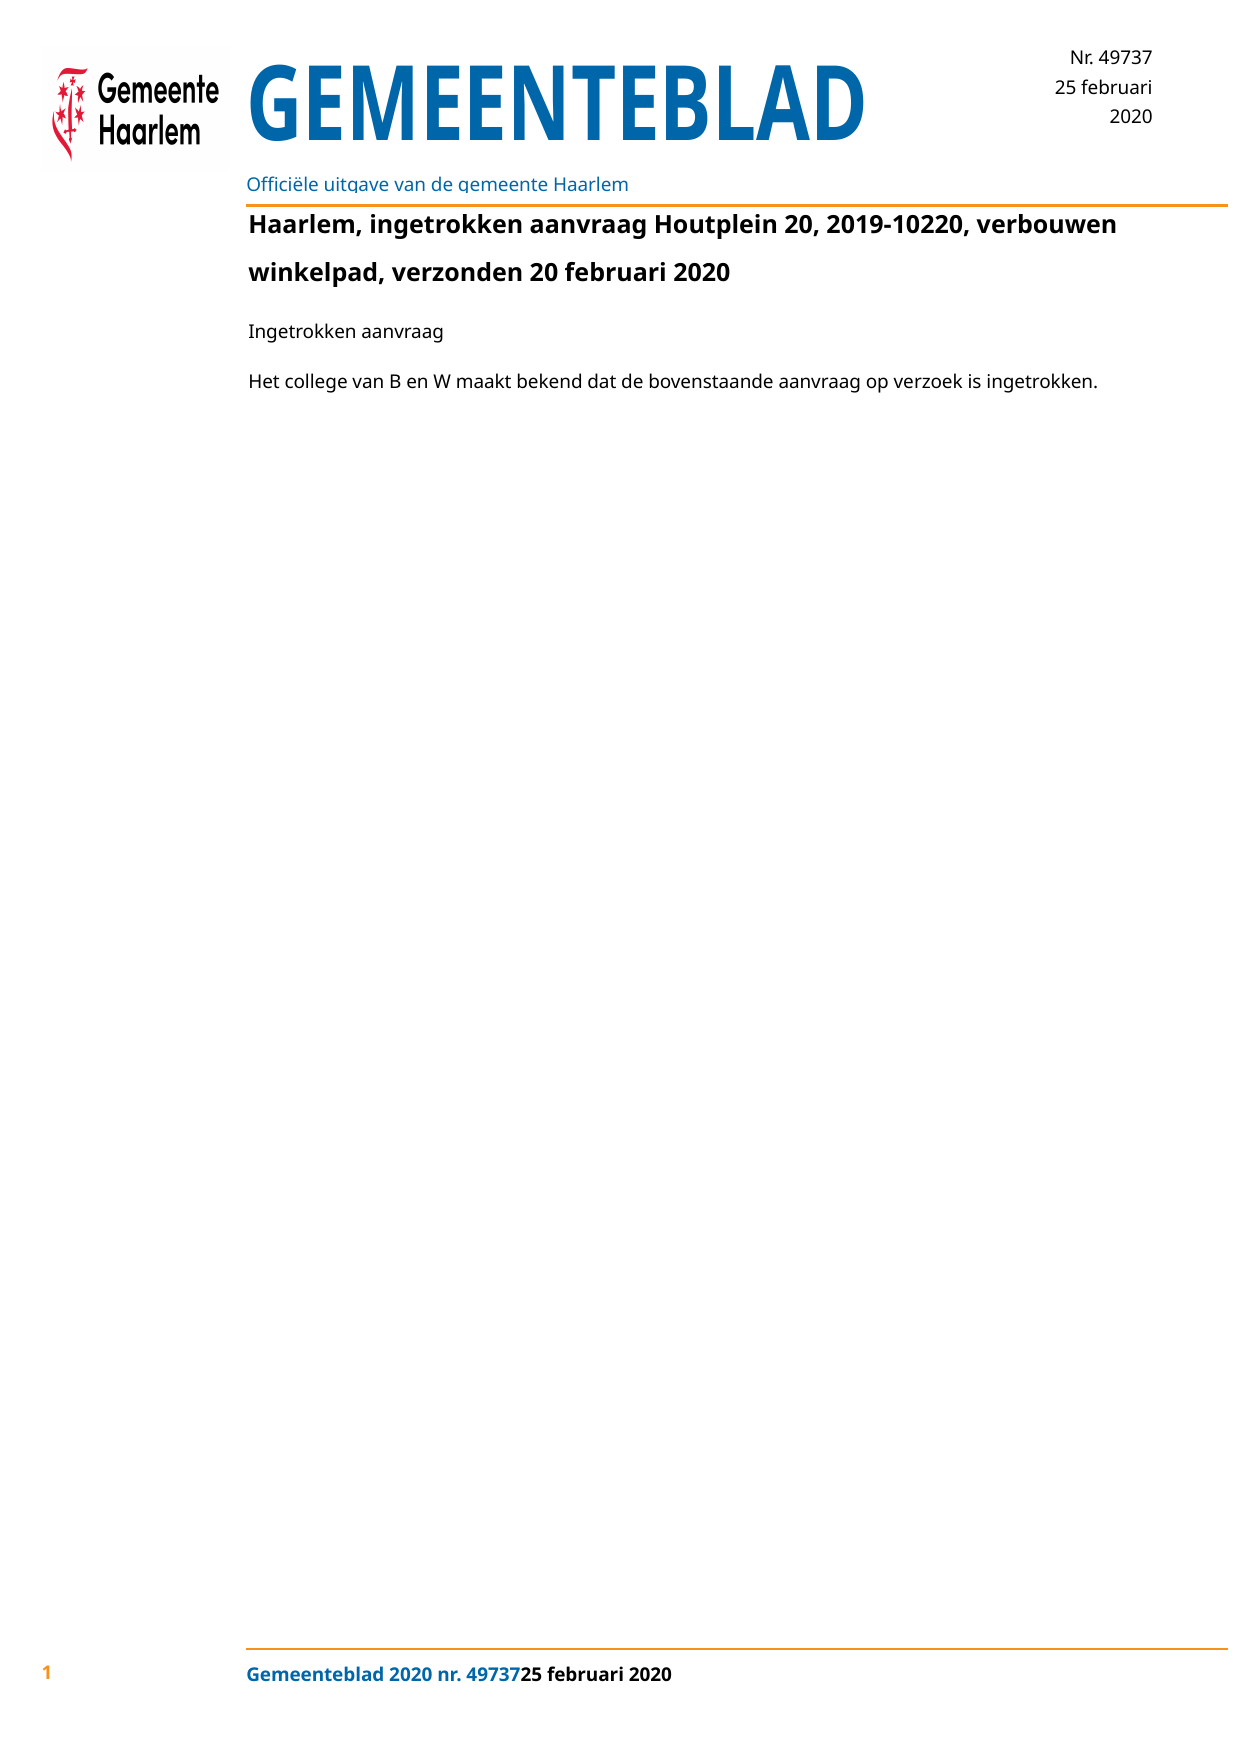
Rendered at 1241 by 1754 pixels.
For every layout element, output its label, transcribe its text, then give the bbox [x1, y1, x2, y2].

text Het college van B en W maakt bekend dat de bovenstaande aanvraag op verzoek is ingetrokken. [248, 368, 1152, 394]
picture [41, 47, 231, 172]
text Ingetrokken aanvraag [248, 318, 1152, 344]
text Haarlem, ingetrokken aanvraag Houtplein 20, 2019-10220, verbouwen winkelpad, verzonden 20 februari 2020 [248, 207, 1152, 288]
